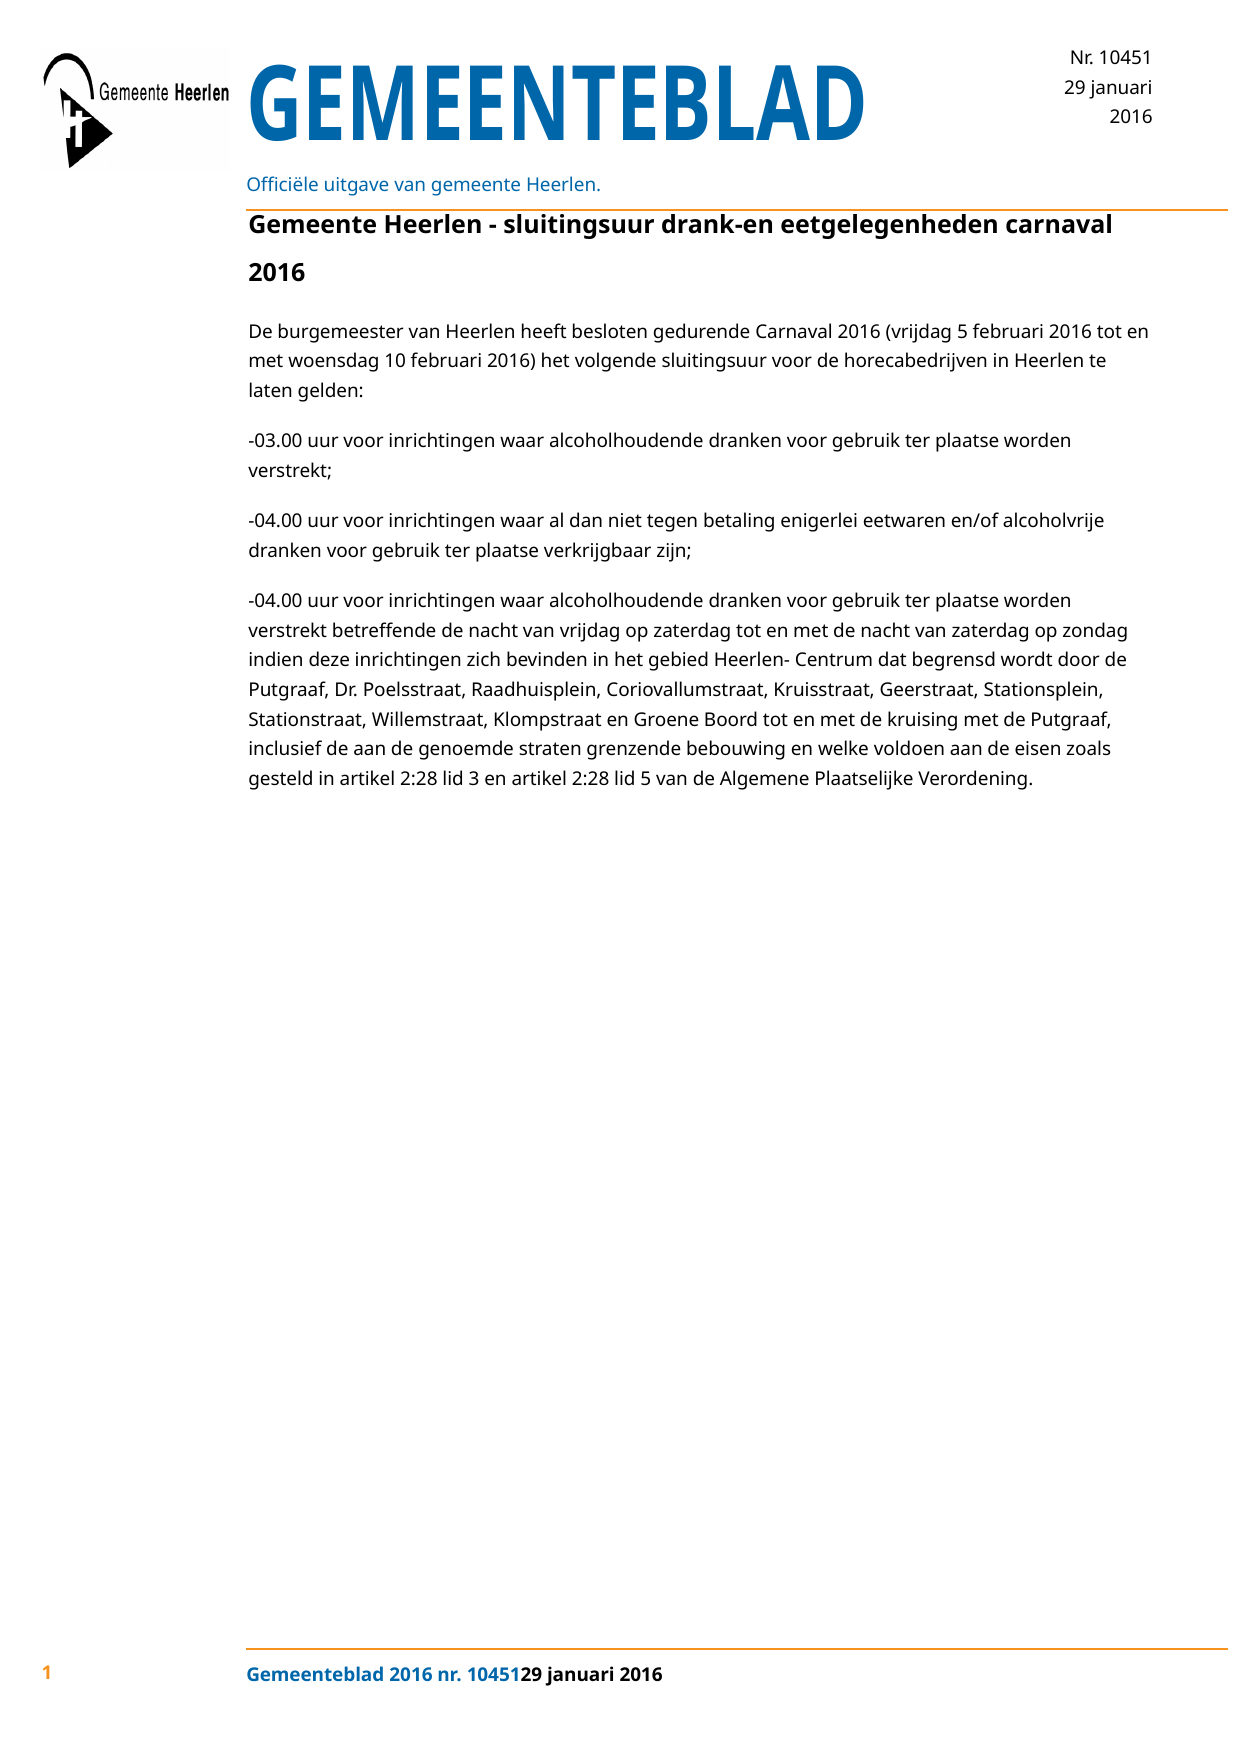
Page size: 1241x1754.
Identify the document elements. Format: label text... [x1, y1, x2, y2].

text -03.00 uur voor inrichtingen waar alcoholhoudende dranken voor gebruik ter plaatse worden verstrekt; [248, 427, 1152, 483]
text -04.00 uur voor inrichtingen waar alcoholhoudende dranken voor gebruik ter plaatse worden verstrekt betreffende de nacht van vrijdag op zaterdag tot en met de nacht van zaterdag op zondag indien deze inrichtingen zich bevinden in het gebied Heerlen- Centrum dat begrensd wordt door de Putgraaf, Dr. Poelsstraat, Raadhuisplein, Coriovallumstraat, Kruisstraat, Geerstraat, Stationsplein, Stationstraat, Willemstraat, Klompstraat en Groene Boord tot en met de kruising met de Putgraaf, inclusief de aan de genoemde straten grenzende bebouwing en welke voldoen aan de eisen zoals gesteld in artikel 2:28 lid 3 en artikel 2:28 lid 5 van de Algemene Plaatselijke Verordening. [248, 587, 1152, 791]
picture [41, 47, 231, 172]
text Gemeente Heerlen - sluitingsuur drank-en eetgelegenheden carnaval 2016 [248, 211, 1152, 288]
text De burgemeester van Heerlen heeft besloten gedurende Carnaval 2016 (vrijdag 5 februari 2016 tot en met woensdag 10 februari 2016) het volgende sluitingsuur voor de horecabedrijven in Heerlen te laten gelden: [248, 318, 1152, 403]
text -04.00 uur voor inrichtingen waar al dan niet tegen betaling enigerlei eetwaren en/of alcoholvrije dranken voor gebruik ter plaatse verkrijgbaar zijn; [248, 507, 1152, 563]
